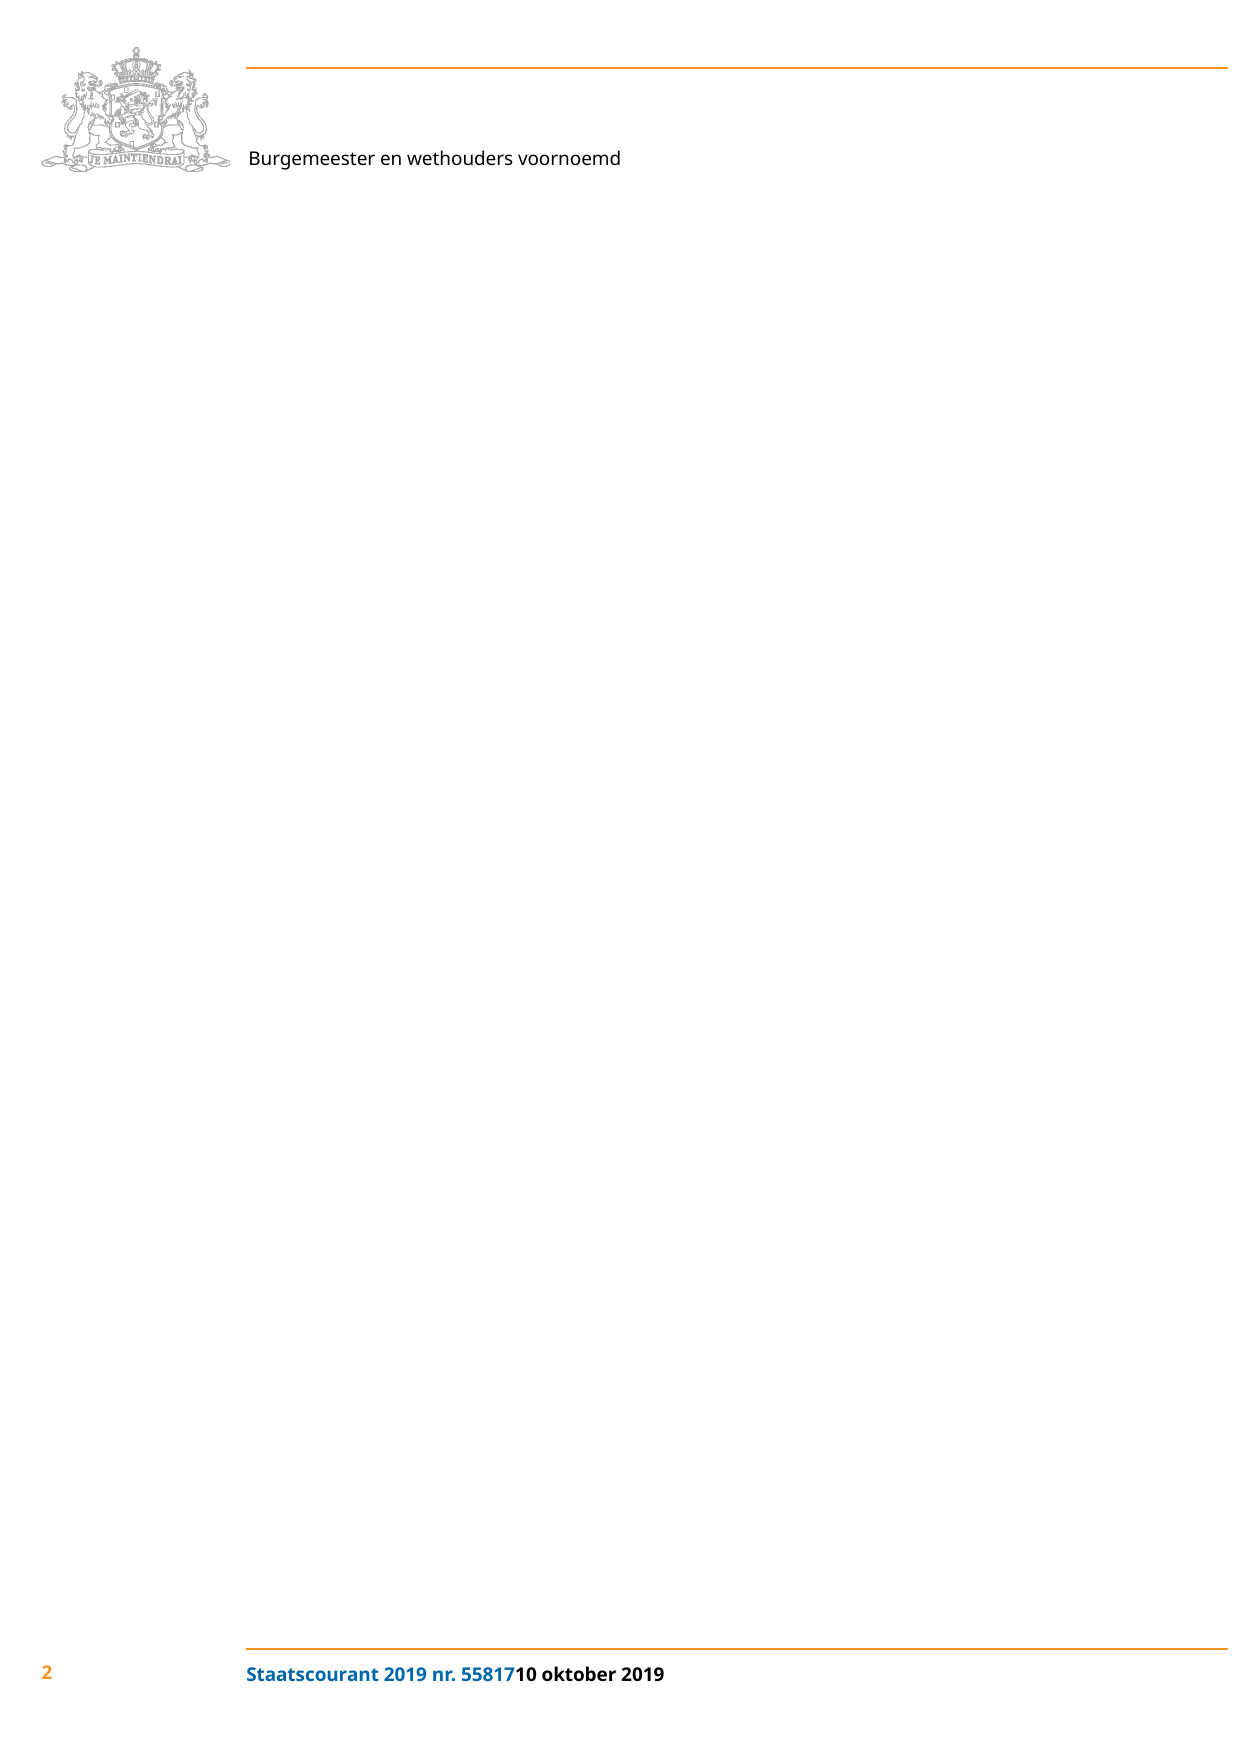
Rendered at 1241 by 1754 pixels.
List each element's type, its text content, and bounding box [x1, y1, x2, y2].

picture [41, 47, 231, 172]
text Burgemeester en wethouders voornoemd [248, 145, 1152, 171]
